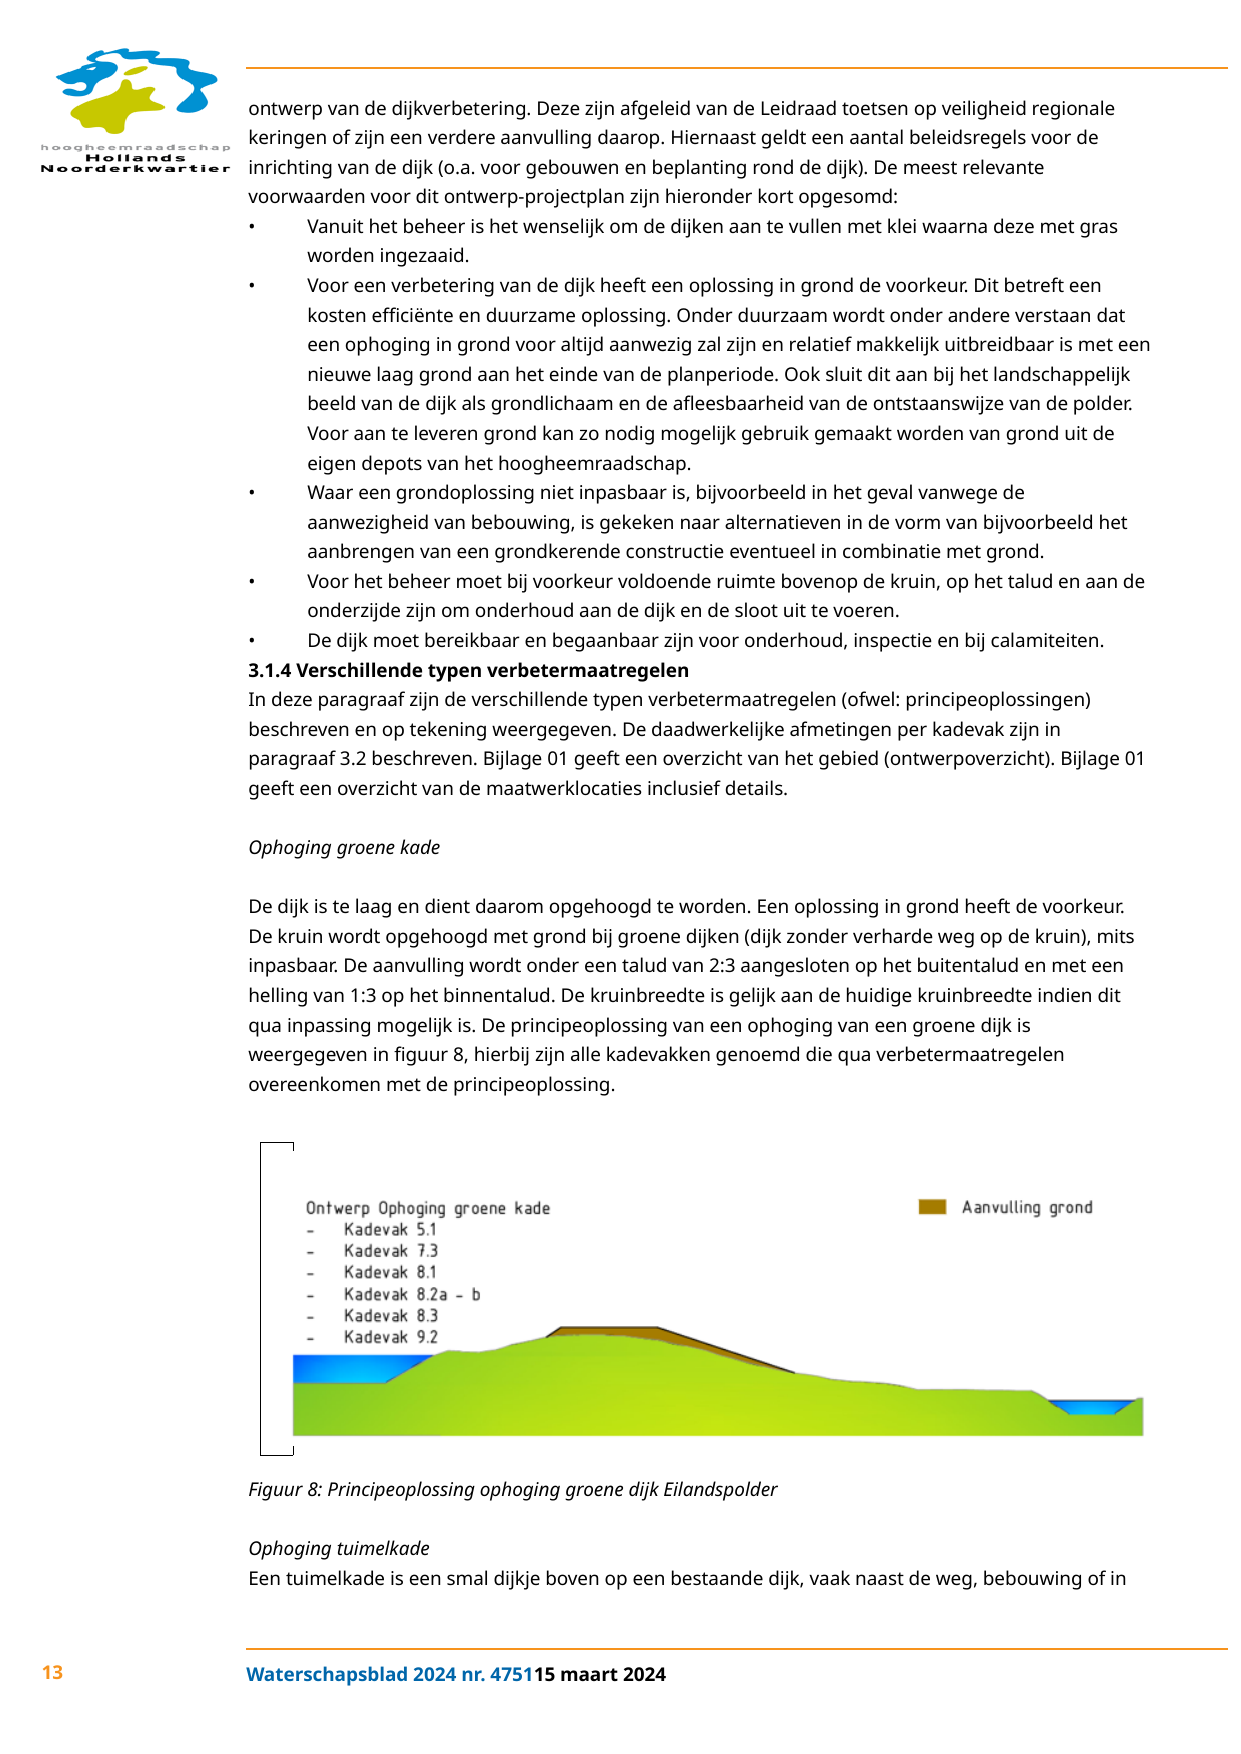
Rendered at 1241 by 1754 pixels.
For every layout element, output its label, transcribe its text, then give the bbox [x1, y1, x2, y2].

text Figuur 8: Principeoplossing ophoging groene dijk Eilandspolder [248, 1476, 1152, 1502]
list Waar een grondoplossing niet inpasbaar is, bijvoorbeeld in het geval vanwege de aanwezigheid van bebouwing, is gekeken naar alternatieven in de vorm van bijvoorbeeld het aanbrengen van een grondkerende constructie eventueel in combinatie met grond. [248, 479, 1152, 564]
text ontwerp van de dijkverbetering. Deze zijn afgeleid van de Leidraad toetsen op veiligheid regionale keringen of zijn een verdere aanvulling daarop. Hiernaast geldt een aantal beleidsregels voor de inrichting van de dijk (o.a. voor gebouwen en beplanting rond de dijk). De meest relevante voorwaarden voor dit ontwerp-projectplan zijn hieronder kort opgesomd: [248, 95, 1152, 209]
picture [41, 47, 231, 172]
text De dijk is te laag en dient daarom opgehoogd te worden. Een oplossing in grond heeft de voorkeur. De kruin wordt opgehoogd met grond bij groene dijken (dijk zonder verharde weg op de kruin), mits inpasbaar. De aanvulling wordt onder een talud van 2:3 aangesloten op het buitentalud en met een helling van 1:3 op het binnentalud. De kruinbreedte is gelijk aan de huidige kruinbreedte indien dit qua inpassing mogelijk is. De principeoplossing van een ophoging van een groene dijk is weergegeven in figuur 8, hierbij zijn alle kadevakken genoemd die qua verbetermaatregelen overeenkomen met de principeoplossing. [248, 893, 1152, 1097]
text In deze paragraaf zijn de verschillende typen verbetermaatregelen (ofwel: principeoplossingen) beschreven en op tekening weergegeven. De daadwerkelijke afmetingen per kadevak zijn in paragraaf 3.2 beschreven. Bijlage 01 geeft een overzicht van het gebied (ontwerpoverzicht). Bijlage 01 geeft een overzicht van de maatwerklocaties inclusief details. [248, 686, 1152, 801]
list Voor het beheer moet bij voorkeur voldoende ruimte bovenop de kruin, op het talud en aan de onderzijde zijn om onderhoud aan de dijk en de sloot uit te voeren. [248, 568, 1152, 623]
list Vanuit het beheer is het wenselijk om de dijken aan te vullen met klei waarna deze met gras worden ingezaaid. [248, 213, 1152, 268]
text Een tuimelkade is een smal dijkje boven op een bestaande dijk, vaak naast de weg, bebouwing of in [248, 1565, 1152, 1591]
text 3.1.4 Verschillende typen verbetermaatregelen [248, 657, 1152, 683]
list Voor een verbetering van de dijk heeft een oplossing in grond de voorkeur. Dit betreft een kosten efficiënte en duurzame oplossing. Onder duurzaam wordt onder andere verstaan dat een ophoging in grond voor altijd aanwezig zal zijn en relatief makkelijk uitbreidbaar is met een nieuwe laag grond aan het einde van de planperiode. Ook sluit dit aan bij het landschappelijk beeld van de dijk als grondlichaam en de afleesbaarheid van de ontstaanswijze van de polder. Voor aan te leveren grond kan zo nodig mogelijk gebruik gemaakt worden van grond uit de eigen depots van het hoogheemraadschap. [248, 272, 1152, 476]
list De dijk moet bereikbaar en begaanbaar zijn voor onderhoud, inspectie en bij calamiteiten. [248, 627, 1152, 653]
picture [268, 1151, 1155, 1446]
text Ophoging tuimelkade [248, 1535, 1152, 1561]
text Ophoging groene kade [248, 834, 1152, 860]
